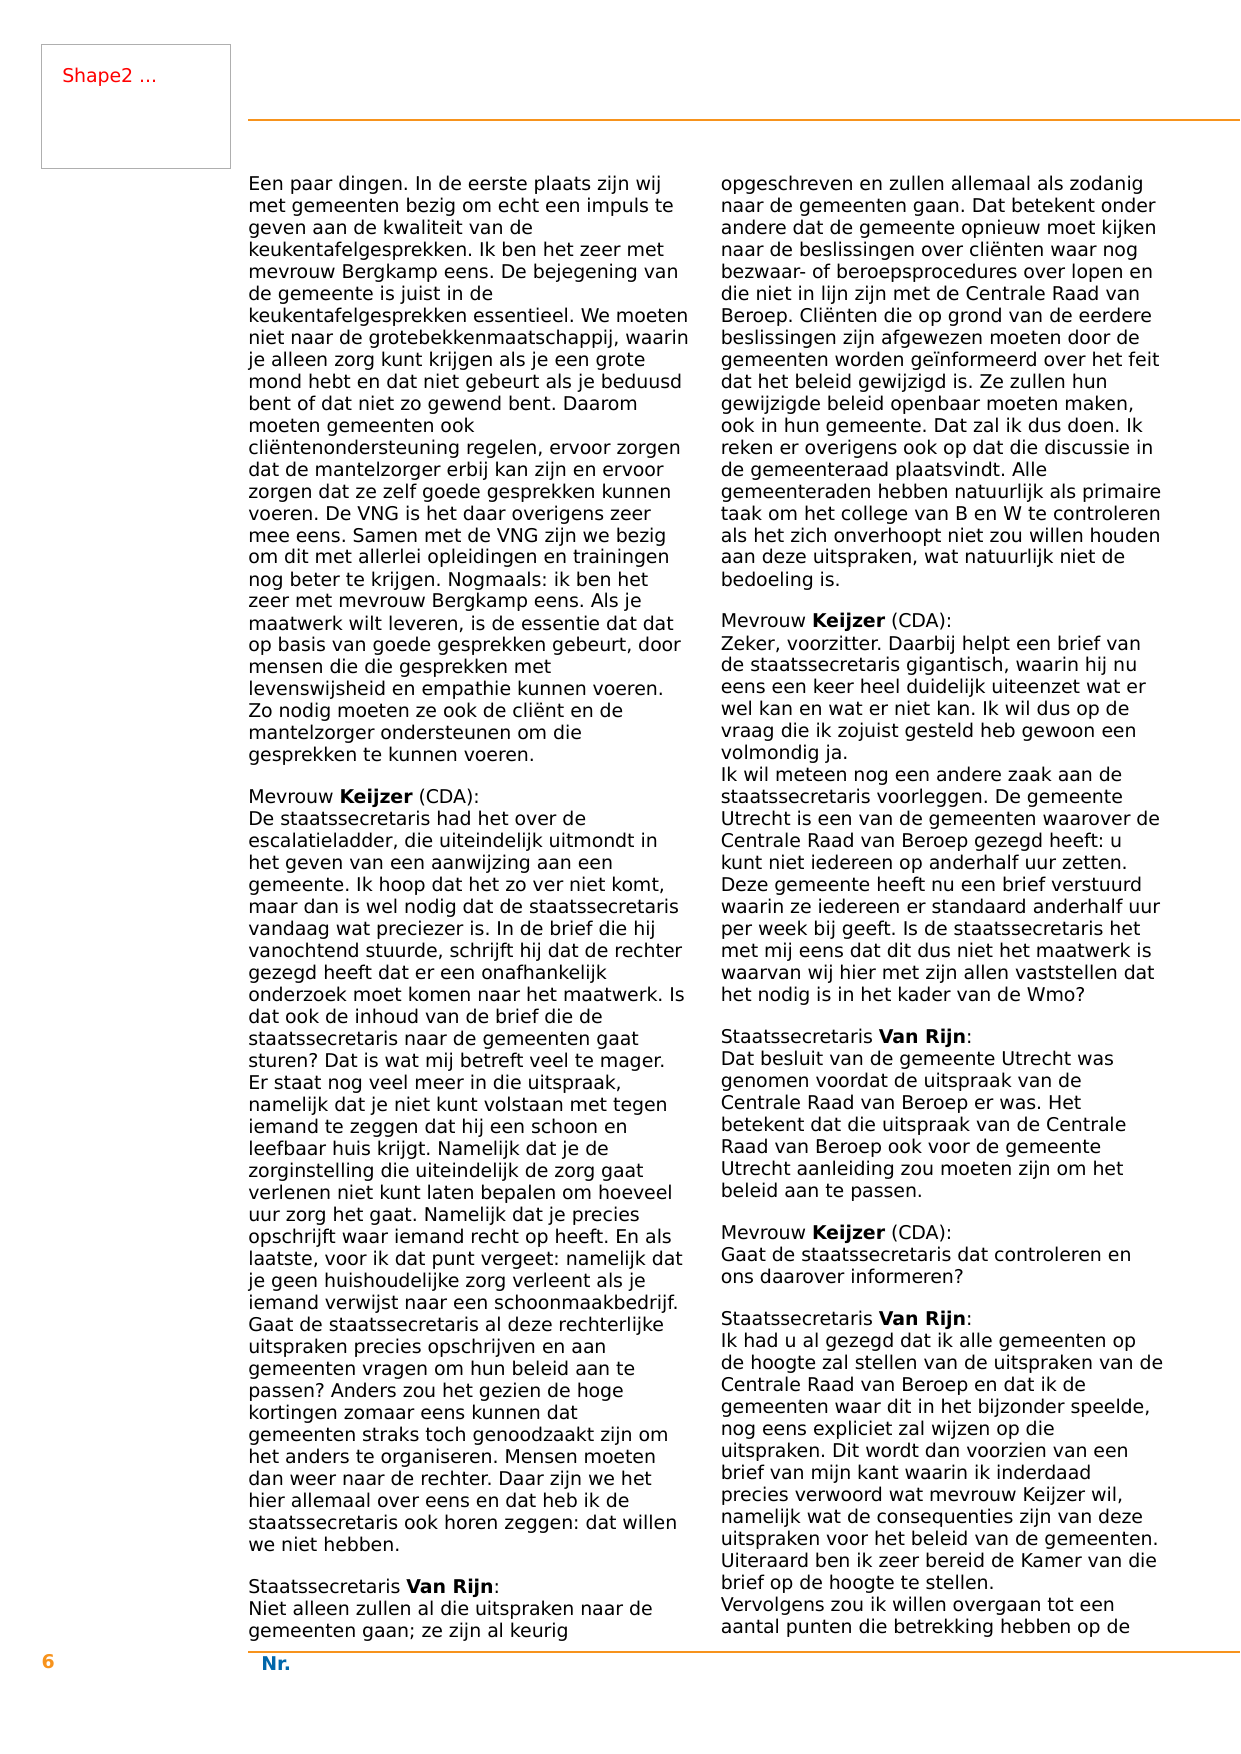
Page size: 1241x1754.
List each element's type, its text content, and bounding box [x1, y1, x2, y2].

text Dat besluit van de gemeente Utrecht was genomen voordat de uitspraak van de Centrale Raad van Beroep er was. Het betekent dat die uitspraak van de Centrale Raad van Beroep ook voor de gemeente Utrecht aanleiding zou moeten zijn om het beleid aan te passen. [721, 1048, 1163, 1202]
text Vervolgens zou ik willen overgaan tot een aantal punten die betrekking hebben op de [721, 1593, 1163, 1637]
text Een paar dingen. In de eerste plaats zijn wij met gemeenten bezig om echt een impuls te geven aan de kwaliteit van de keukentafelgesprekken. Ik ben het zeer met mevrouw Bergkamp eens. De bejegening van de gemeente is juist in de keukentafelgesprekken essentieel. We moeten niet naar de grotebekkenmaatschappij, waarin je alleen zorg kunt krijgen als je een grote mond hebt en dat niet gebeurt als je beduusd bent of dat niet zo gewend bent. Daarom moeten gemeenten ook cliëntenondersteuning regelen, ervoor zorgen dat de mantelzorger erbij kan zijn en ervoor zorgen dat ze zelf goede gesprekken kunnen voeren. De VNG is het daar overigens zeer mee eens. Samen met de VNG zijn we bezig om dit met allerlei opleidingen en trainingen nog beter te krijgen. Nogmaals: ik ben het zeer met mevrouw Bergkamp eens. Als je maatwerk wilt leveren, is de essentie dat dat op basis van goede gesprekken gebeurt, door mensen die die gesprekken met levenswijsheid en empathie kunnen voeren. Zo nodig moeten ze ook de cliënt en de mantelzorger ondersteunen om die gesprekken te kunnen voeren. [248, 173, 691, 766]
text Staatssecretaris Van Rijn: [248, 1576, 691, 1597]
text Mevrouw Keijzer (CDA): [721, 610, 1163, 632]
text opgeschreven en zullen allemaal als zodanig naar de gemeenten gaan. Dat betekent onder andere dat de gemeente opnieuw moet kijken naar de beslissingen over cliënten waar nog bezwaar- of beroepsprocedures over lopen en die niet in lijn zijn met de Centrale Raad van Beroep. Cliënten die op grond van de eerdere beslissingen zijn afgewezen moeten door de gemeenten worden geïnformeerd over het feit dat het beleid gewijzigd is. Ze zullen hun gewijzigde beleid openbaar moeten maken, ook in hun gemeente. Dat zal ik dus doen. Ik reken er overigens ook op dat die discussie in de gemeenteraad plaatsvindt. Alle gemeenteraden hebben natuurlijk als primaire taak om het college van B en W te controleren als het zich onverhoopt niet zou willen houden aan deze uitspraken, wat natuurlijk niet de bedoeling is. [721, 173, 1163, 590]
text Staatssecretaris Van Rijn: [721, 1308, 1163, 1330]
text Mevrouw Keijzer (CDA): [248, 786, 691, 808]
text Mevrouw Keijzer (CDA): [721, 1222, 1163, 1244]
text Ik had u al gezegd dat ik alle gemeenten op de hoogte zal stellen van de uitspraken van de Centrale Raad van Beroep en dat ik de gemeenten waar dit in het bijzonder speelde, nog eens expliciet zal wijzen op die uitspraken. Dit wordt dan voorzien van een brief van mijn kant waarin ik inderdaad precies verwoord wat mevrouw Keijzer wil, namelijk wat de consequenties zijn van deze uitspraken voor het beleid van de gemeenten. Uiteraard ben ik zeer bereid de Kamer van die brief op de hoogte te stellen. [721, 1330, 1163, 1593]
text Staatssecretaris Van Rijn: [721, 1026, 1163, 1048]
text Gaat de staatssecretaris dat controleren en ons daarover informeren? [721, 1244, 1163, 1288]
text Niet alleen zullen al die uitspraken naar de gemeenten gaan; ze zijn al keurig [248, 1597, 691, 1641]
text De staatssecretaris had het over de escalatieladder, die uiteindelijk uitmondt in het geven van een aanwijzing aan een gemeente. Ik hoop dat het zo ver niet komt, maar dan is wel nodig dat de staatssecretaris vandaag wat preciezer is. In de brief die hij vanochtend stuurde, schrijft hij dat de rechter gezegd heeft dat er een onafhankelijk onderzoek moet komen naar het maatwerk. Is dat ook de inhoud van de brief die de staatssecretaris naar de gemeenten gaat sturen? Dat is wat mij betreft veel te mager. Er staat nog veel meer in die uitspraak, namelijk dat je niet kunt volstaan met tegen iemand te zeggen dat hij een schoon en leefbaar huis krijgt. Namelijk dat je de zorginstelling die uiteindelijk de zorg gaat verlenen niet kunt laten bepalen om hoeveel uur zorg het gaat. Namelijk dat je precies opschrijft waar iemand recht op heeft. En als laatste, voor ik dat punt vergeet: namelijk dat je geen huishoudelijke zorg verleent als je iemand verwijst naar een schoonmaakbedrijf. Gaat de staatssecretaris al deze rechterlijke uitspraken precies opschrijven en aan gemeenten vragen om hun beleid aan te passen? Anders zou het gezien de hoge kortingen zomaar eens kunnen dat gemeenten straks toch genoodzaakt zijn om het anders te organiseren. Mensen moeten dan weer naar de rechter. Daar zijn we het hier allemaal over eens en dat heb ik de staatssecretaris ook horen zeggen: dat willen we niet hebben. [248, 808, 691, 1556]
text Ik wil meteen nog een andere zaak aan de staatssecretaris voorleggen. De gemeente Utrecht is een van de gemeenten waarover de Centrale Raad van Beroep gezegd heeft: u kunt niet iedereen op anderhalf uur zetten. Deze gemeente heeft nu een brief verstuurd waarin ze iedereen er standaard anderhalf uur per week bij geeft. Is de staatssecretaris het met mij eens dat dit dus niet het maatwerk is waarvan wij hier met zijn allen vaststellen dat het nodig is in het kader van de Wmo? [721, 764, 1163, 1006]
text Zeker, voorzitter. Daarbij helpt een brief van de staatssecretaris gigantisch, waarin hij nu eens een keer heel duidelijk uiteenzet wat er wel kan en wat er niet kan. Ik wil dus op de vraag die ik zojuist gesteld heb gewoon een volmondig ja. [721, 632, 1163, 764]
